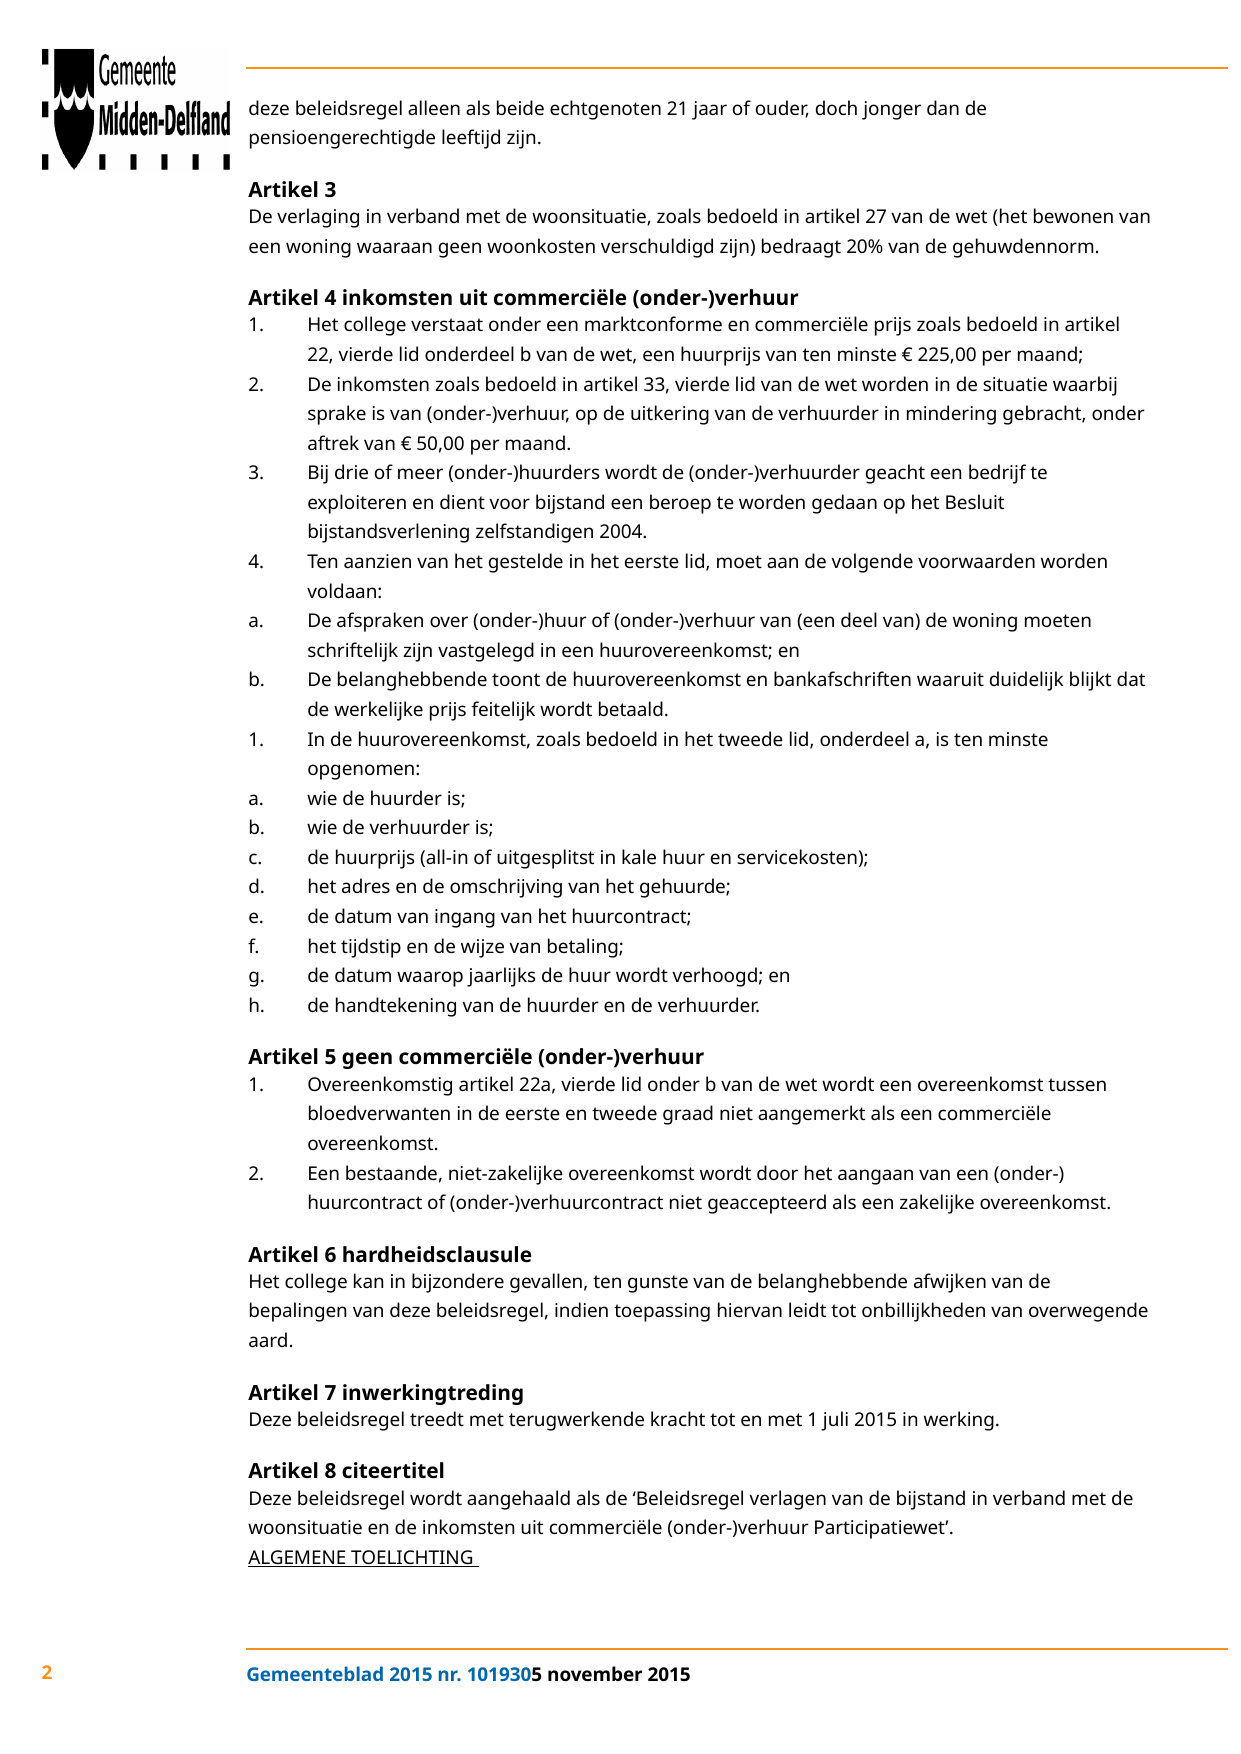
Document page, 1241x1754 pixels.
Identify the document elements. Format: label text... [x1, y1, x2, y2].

text Artikel 5 geen commerciële (onder-)verhuur [248, 1042, 1152, 1071]
list De inkomsten zoals bedoeld in artikel 33, vierde lid van de wet worden in de situatie waarbij sprake is van (onder-)verhuur, op de uitkering van de verhuurder in mindering gebracht, onder aftrek van € 50,00 per maand. [248, 371, 1152, 456]
text Deze beleidsregel wordt aangehaald als de ‘Beleidsregel verlagen van de bijstand in verband met de woonsituatie en de inkomsten uit commerciële (onder-)verhuur Participatiewet’. [248, 1485, 1152, 1540]
list het tijdstip en de wijze van betaling; [248, 933, 1152, 959]
text Artikel 3 [248, 175, 1152, 203]
text ALGEMENE TOELICHTING [248, 1544, 1152, 1570]
list De afspraken over (onder-)huur of (onder-)verhuur van (een deel van) de woning moeten schriftelijk zijn vastgelegd in een huurovereenkomst; en [248, 607, 1152, 663]
list Het college verstaat onder een marktconforme en commerciële prijs zoals bedoeld in artikel 22, vierde lid onderdeel b van de wet, een huurprijs van ten minste € 225,00 per maand; [248, 312, 1152, 367]
list In de huurovereenkomst, zoals bedoeld in het tweede lid, onderdeel a, is ten minste opgenomen: [248, 726, 1152, 781]
list wie de huurder is; [248, 785, 1152, 811]
text Het college kan in bijzondere gevallen, ten gunste van de belanghebbende afwijken van de bepalingen van deze beleidsregel, indien toepassing hiervan leidt tot onbillijkheden van overwegende aard. [248, 1268, 1152, 1353]
list de huurprijs (all-in of uitgesplitst in kale huur en servicekosten); [248, 844, 1152, 870]
list wie de verhuurder is; [248, 814, 1152, 840]
list Een bestaande, niet-zakelijke overeenkomst wordt door het aangaan van een (onder-) huurcontract of (onder-)verhuurcontract niet geaccepteerd als een zakelijke overeenkomst. [248, 1160, 1152, 1215]
list Bij drie of meer (onder-)huurders wordt de (onder-)verhuurder geacht een bedrijf te exploiteren en dient voor bijstand een beroep te worden gedaan op het Besluit bijstandsverlening zelfstandigen 2004. [248, 459, 1152, 544]
list het adres en de omschrijving van het gehuurde; [248, 874, 1152, 899]
text Artikel 4 inkomsten uit commerciële (onder-)verhuur [248, 283, 1152, 312]
list Overeenkomstig artikel 22a, vierde lid onder b van de wet wordt een overeenkomst tussen bloedverwanten in de eerste en tweede graad niet aangemerkt als een commerciële overeenkomst. [248, 1071, 1152, 1156]
text Artikel 8 citeertitel [248, 1457, 1152, 1485]
list De belanghebbende toont de huurovereenkomst en bankafschriften waaruit duidelijk blijkt dat de werkelijke prijs feitelijk wordt betaald. [248, 667, 1152, 722]
text Artikel 7 inwerkingtreding [248, 1378, 1152, 1406]
text deze beleidsregel alleen als beide echtgenoten 21 jaar of ouder, doch jonger dan de pensioengerechtigde leeftijd zijn. [248, 95, 1152, 150]
picture [41, 47, 231, 172]
text De verlaging in verband met de woonsituatie, zoals bedoeld in artikel 27 van de wet (het bewonen van een woning waaraan geen woonkosten verschuldigd zijn) bedraagt 20% van de gehuwdennorm. [248, 203, 1152, 258]
list de datum van ingang van het huurcontract; [248, 903, 1152, 929]
list Ten aanzien van het gestelde in het eerste lid, moet aan de volgende voorwaarden worden voldaan: [248, 548, 1152, 604]
text Artikel 6 hardheidsclausule [248, 1240, 1152, 1268]
list de datum waarop jaarlijks de huur wordt verhoogd; en [248, 962, 1152, 988]
text Deze beleidsregel treedt met terugwerkende kracht tot en met 1 juli 2015 in werking. [248, 1406, 1152, 1432]
list de handtekening van de huurder en de verhuurder. [248, 992, 1152, 1018]
